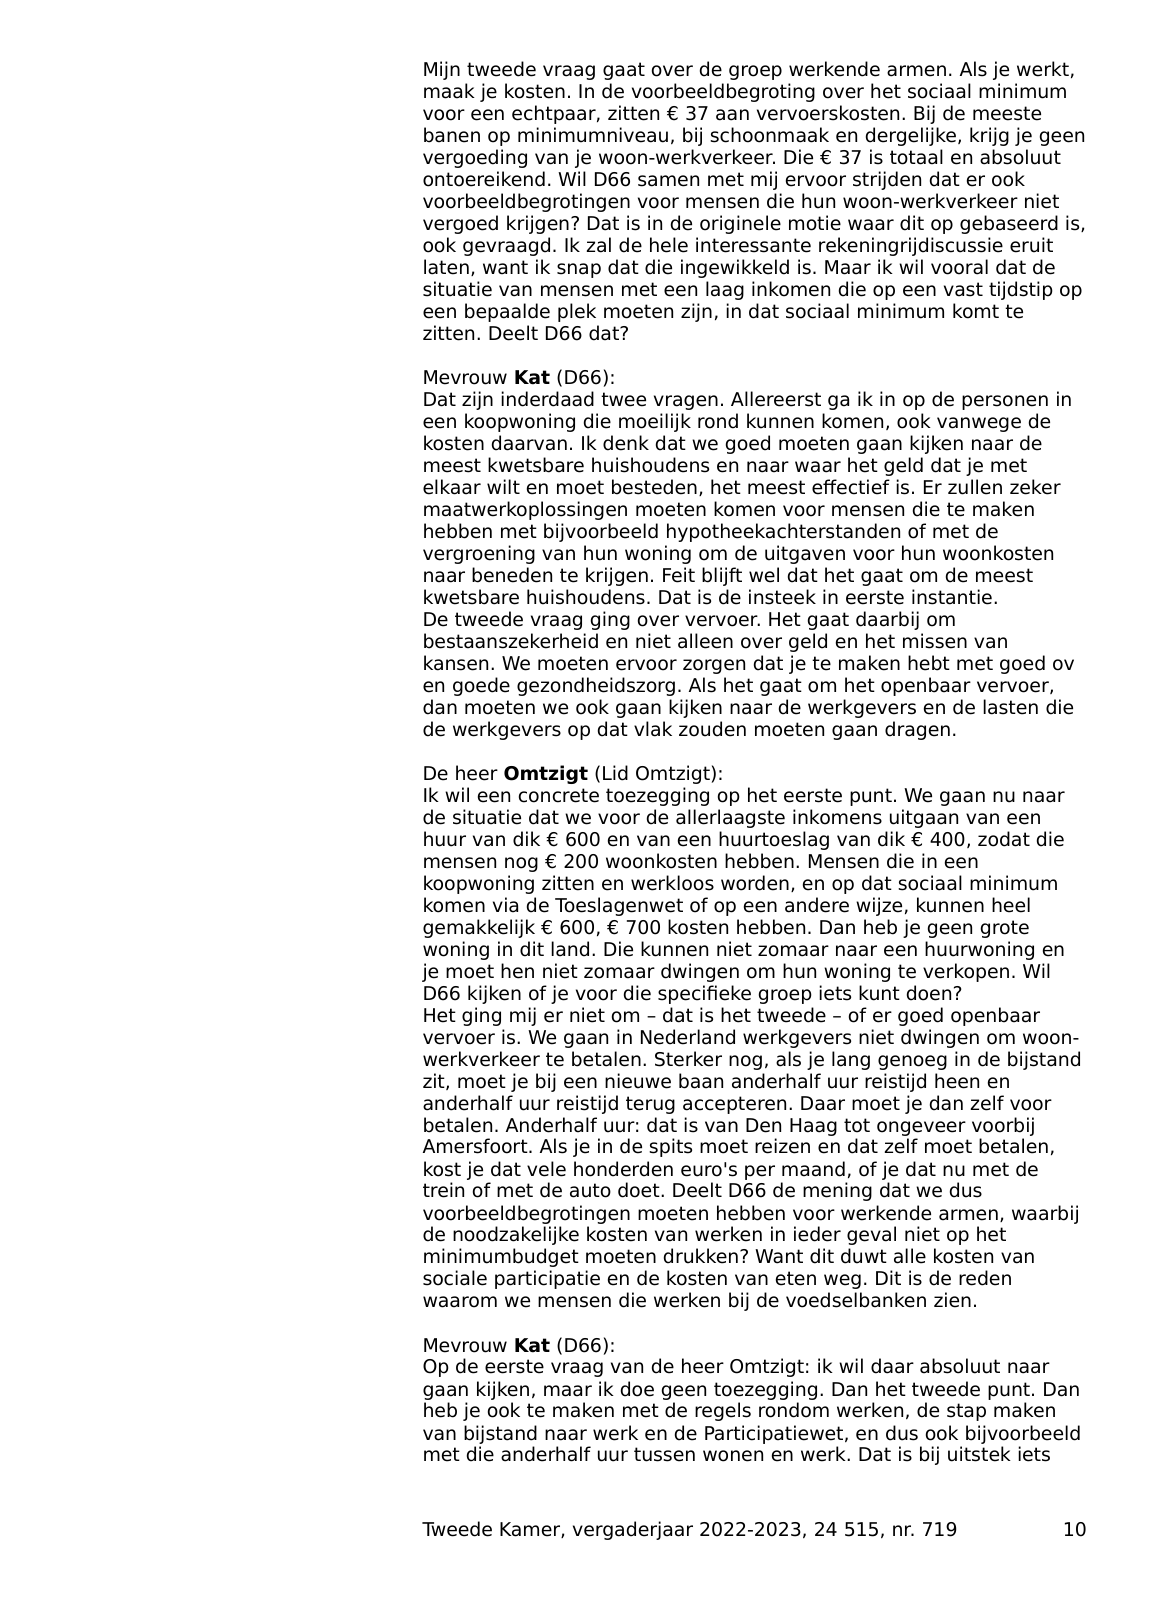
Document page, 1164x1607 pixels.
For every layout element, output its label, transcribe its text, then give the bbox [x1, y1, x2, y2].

text Dat zijn inderdaad twee vragen. Allereerst ga ik in op de personen in een koopwoning die moeilijk rond kunnen komen, ook vanwege de kosten daarvan. Ik denk dat we goed moeten gaan kijken naar de meest kwetsbare huishoudens en naar waar het geld dat je met elkaar wilt en moet besteden, het meest effectief is. Er zullen zeker maatwerkoplossingen moeten komen voor mensen die te maken hebben met bijvoorbeeld hypotheekachterstanden of met de vergroening van hun woning om de uitgaven voor hun woonkosten naar beneden te krijgen. Feit blijft wel dat het gaat om de meest kwetsbare huishoudens. Dat is de insteek in eerste instantie. [422, 389, 1087, 609]
text De tweede vraag ging over vervoer. Het gaat daarbij om bestaanszekerheid en niet alleen over geld en het missen van kansen. We moeten ervoor zorgen dat je te maken hebt met goed ov en goede gezondheidszorg. Als het gaat om het openbaar vervoer, dan moeten we ook gaan kijken naar de werkgevers en de lasten die de werkgevers op dat vlak zouden moeten gaan dragen. [422, 609, 1087, 741]
text Mevrouw Kat (D66): [422, 1334, 1087, 1356]
text Mevrouw Kat (D66): [422, 367, 1087, 389]
text Het ging mij er niet om – dat is het tweede – of er goed openbaar vervoer is. We gaan in Nederland werkgevers niet dwingen om woon-werkverkeer te betalen. Sterker nog, als je lang genoeg in de bijstand zit, moet je bij een nieuwe baan anderhalf uur reistijd heen en anderhalf uur reistijd terug accepteren. Daar moet je dan zelf voor betalen. Anderhalf uur: dat is van Den Haag tot ongeveer voorbij Amersfoort. Als je in de spits moet reizen en dat zelf moet betalen, kost je dat vele honderden euro's per maand, of je dat nu met de trein of met de auto doet. Deelt D66 de mening dat we dus voorbeeldbegrotingen moeten hebben voor werkende armen, waarbij de noodzakelijke kosten van werken in ieder geval niet op het minimumbudget moeten drukken? Want dit duwt alle kosten van sociale participatie en de kosten van eten weg. Dit is de reden waarom we mensen die werken bij de voedselbanken zien. [422, 1004, 1087, 1312]
text Ik wil een concrete toezegging op het eerste punt. We gaan nu naar de situatie dat we voor de allerlaagste inkomens uitgaan van een huur van dik € 600 en van een huurtoeslag van dik € 400, zodat die mensen nog € 200 woonkosten hebben. Mensen die in een koopwoning zitten en werkloos worden, en op dat sociaal minimum komen via de Toeslagenwet of op een andere wijze, kunnen heel gemakkelijk € 600, € 700 kosten hebben. Dan heb je geen grote woning in dit land. Die kunnen niet zomaar naar een huurwoning en je moet hen niet zomaar dwingen om hun woning te verkopen. Wil D66 kijken of je voor die specifieke groep iets kunt doen? [422, 785, 1087, 1004]
text Mijn tweede vraag gaat over de groep werkende armen. Als je werkt, maak je kosten. In de voorbeeldbegroting over het sociaal minimum voor een echtpaar, zitten € 37 aan vervoerskosten. Bij de meeste banen op minimumniveau, bij schoonmaak en dergelijke, krijg je geen vergoeding van je woon-werkverkeer. Die € 37 is totaal en absoluut ontoereikend. Wil D66 samen met mij ervoor strijden dat er ook voorbeeldbegrotingen voor mensen die hun woon-werkverkeer niet vergoed krijgen? Dat is in de originele motie waar dit op gebaseerd is, ook gevraagd. Ik zal de hele interessante rekeningrijdiscussie eruit laten, want ik snap dat die ingewikkeld is. Maar ik wil vooral dat de situatie van mensen met een laag inkomen die op een vast tijdstip op een bepaalde plek moeten zijn, in dat sociaal minimum komt te zitten. Deelt D66 dat? [422, 59, 1087, 345]
text De heer Omtzigt (Lid Omtzigt): [422, 763, 1087, 785]
text Op de eerste vraag van de heer Omtzigt: ik wil daar absoluut naar gaan kijken, maar ik doe geen toezegging. Dan het tweede punt. Dan heb je ook te maken met de regels rondom werken, de stap maken van bijstand naar werk en de Participatiewet, en dus ook bijvoorbeeld met die anderhalf uur tussen wonen en werk. Dat is bij uitstek iets [422, 1356, 1087, 1466]
